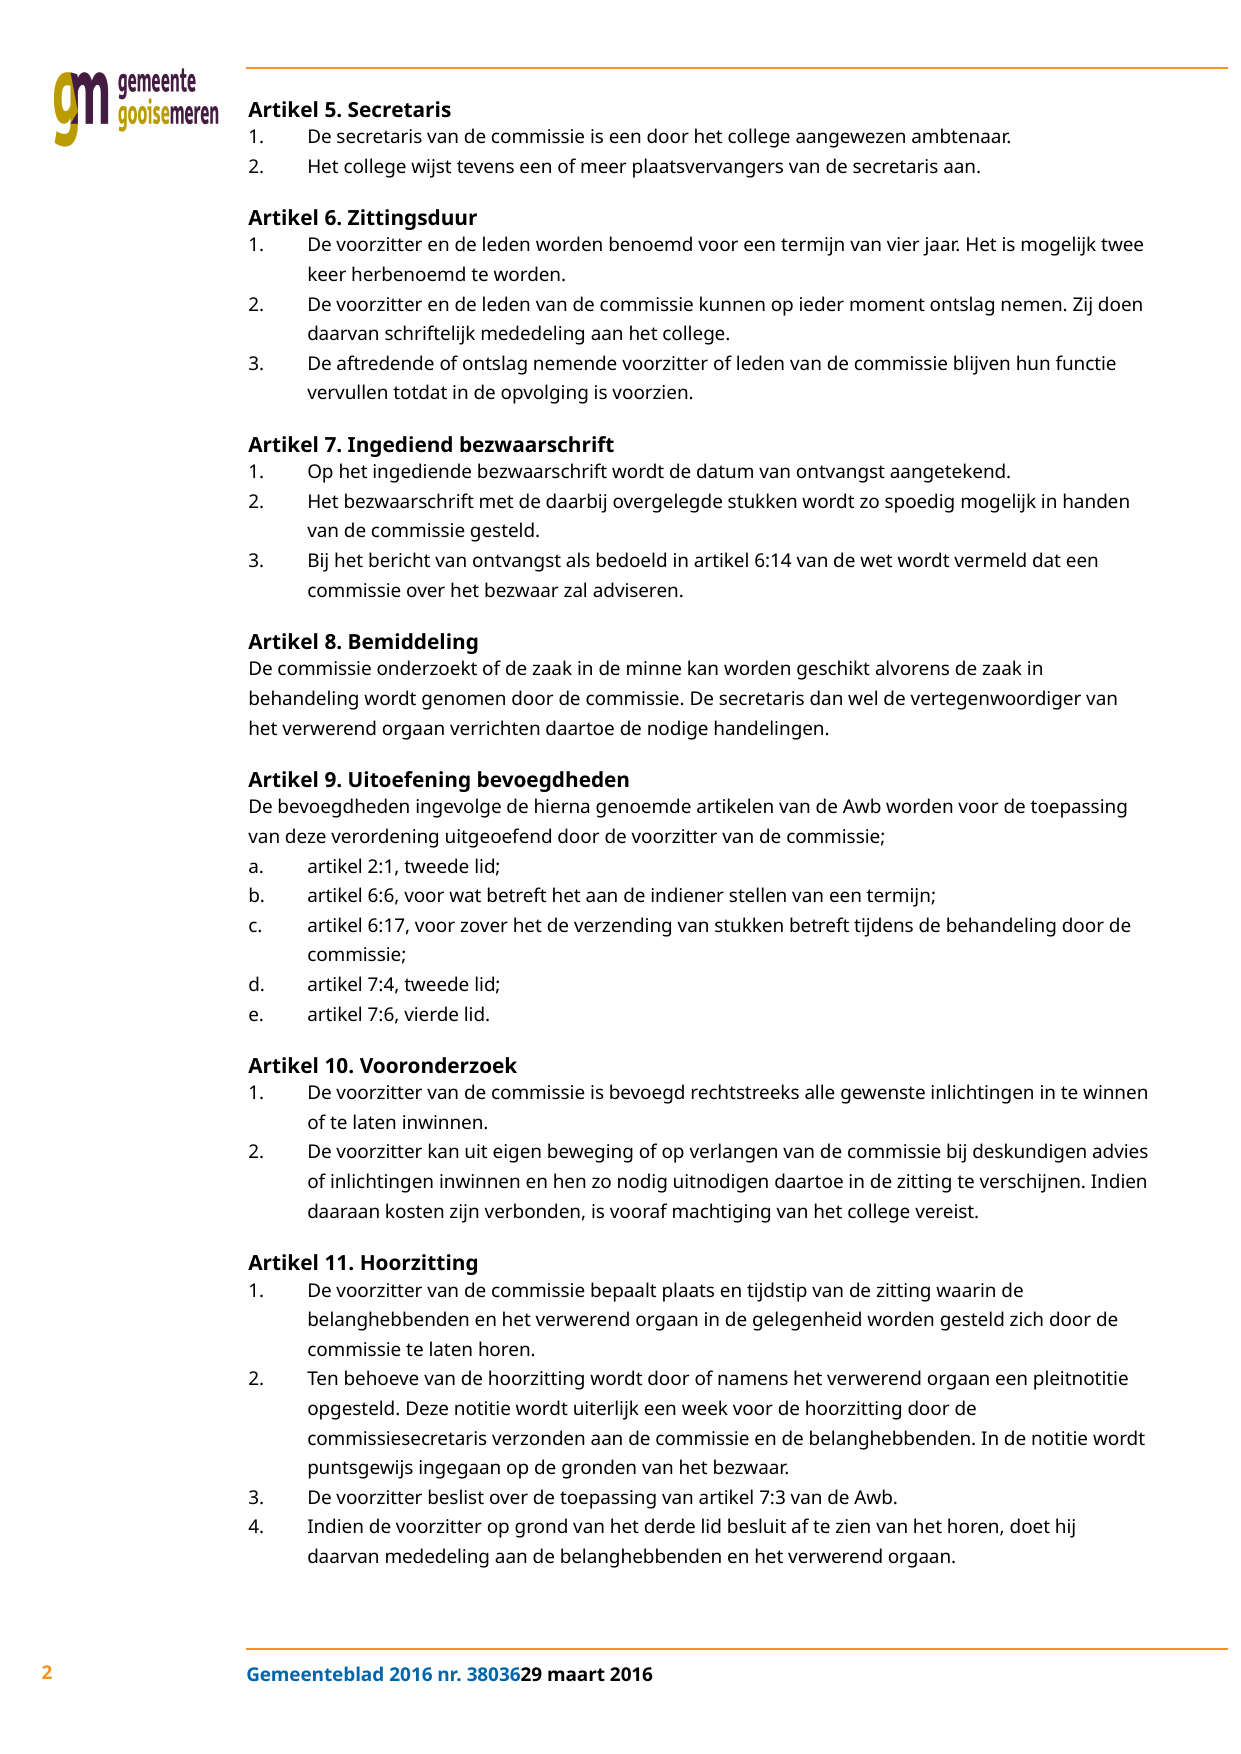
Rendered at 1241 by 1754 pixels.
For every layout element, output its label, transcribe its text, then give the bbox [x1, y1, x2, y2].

list Op het ingediende bezwaarschrift wordt de datum van ontvangst aangetekend. [248, 458, 1152, 484]
list De voorzitter en de leden worden benoemd voor een termijn van vier jaar. Het is mogelijk twee keer herbenoemd te worden. [248, 232, 1152, 287]
text Artikel 6. Zittingsduur [248, 203, 1152, 232]
text De commissie onderzoekt of de zaak in de minne kan worden geschikt alvorens de zaak in behandeling wordt genomen door de commissie. De secretaris dan wel de vertegenwoordiger van het verwerend orgaan verrichten daartoe de nodige handelingen. [248, 656, 1152, 741]
list artikel 7:6, vierde lid. [248, 1001, 1152, 1026]
list Bij het bericht van ontvangst als bedoeld in artikel 6:14 van de wet wordt vermeld dat een commissie over het bezwaar zal adviseren. [248, 547, 1152, 602]
list De voorzitter kan uit eigen beweging of op verlangen van de commissie bij deskundigen advies of inlichtingen inwinnen en hen zo nodig uitnodigen daartoe in de zitting te verschijnen. Indien daaraan kosten zijn verbonden, is vooraf machtiging van het college vereist. [248, 1139, 1152, 1224]
list Indien de voorzitter op grond van het derde lid besluit af te zien van het horen, doet hij daarvan mededeling aan de belanghebbenden en het verwerend orgaan. [248, 1513, 1152, 1569]
list De voorzitter en de leden van de commissie kunnen op ieder moment ontslag nemen. Zij doen daarvan schriftelijk mededeling aan het college. [248, 291, 1152, 346]
list artikel 6:6, voor wat betreft het aan de indiener stellen van een termijn; [248, 882, 1152, 908]
list De secretaris van de commissie is een door het college aangewezen ambtenaar. [248, 123, 1152, 149]
list De voorzitter van de commissie bepaalt plaats en tijdstip van de zitting waarin de belanghebbenden en het verwerend orgaan in de gelegenheid worden gesteld zich door de commissie te laten horen. [248, 1277, 1152, 1362]
list De voorzitter van de commissie is bevoegd rechtstreeks alle gewenste inlichtingen in te winnen of te laten inwinnen. [248, 1079, 1152, 1135]
list artikel 2:1, tweede lid; [248, 853, 1152, 878]
list artikel 7:4, tweede lid; [248, 971, 1152, 997]
list Het bezwaarschrift met de daarbij overgelegde stukken wordt zo spoedig mogelijk in handen van de commissie gesteld. [248, 488, 1152, 543]
text Artikel 11. Hoorzitting [248, 1248, 1152, 1277]
list Het college wijst tevens een of meer plaatsvervangers van de secretaris aan. [248, 153, 1152, 178]
text Artikel 9. Uitoefening bevoegdheden [248, 765, 1152, 794]
list De voorzitter beslist over de toepassing van artikel 7:3 van de Awb. [248, 1484, 1152, 1509]
text Artikel 10. Vooronderzoek [248, 1051, 1152, 1079]
text De bevoegdheden ingevolge de hierna genoemde artikelen van de Awb worden voor de toepassing van deze verordening uitgeoefend door de voorzitter van de commissie; [248, 794, 1152, 849]
list De aftredende of ontslag nemende voorzitter of leden van de commissie blijven hun functie vervullen totdat in de opvolging is voorzien. [248, 350, 1152, 405]
text Artikel 5. Secretaris [248, 95, 1152, 123]
list artikel 6:17, voor zover het de verzending van stukken betreft tijdens de behandeling door de commissie; [248, 912, 1152, 967]
text Artikel 7. Ingediend bezwaarschrift [248, 430, 1152, 458]
text Artikel 8. Bemiddeling [248, 627, 1152, 656]
picture [41, 47, 231, 172]
list Ten behoeve van de hoorzitting wordt door of namens het verwerend orgaan een pleitnotitie opgesteld. Deze notitie wordt uiterlijk een week voor de hoorzitting door de commissiesecretaris verzonden aan de commissie en de belanghebbenden. In de notitie wordt puntsgewijs ingegaan op de gronden van het bezwaar. [248, 1366, 1152, 1480]
